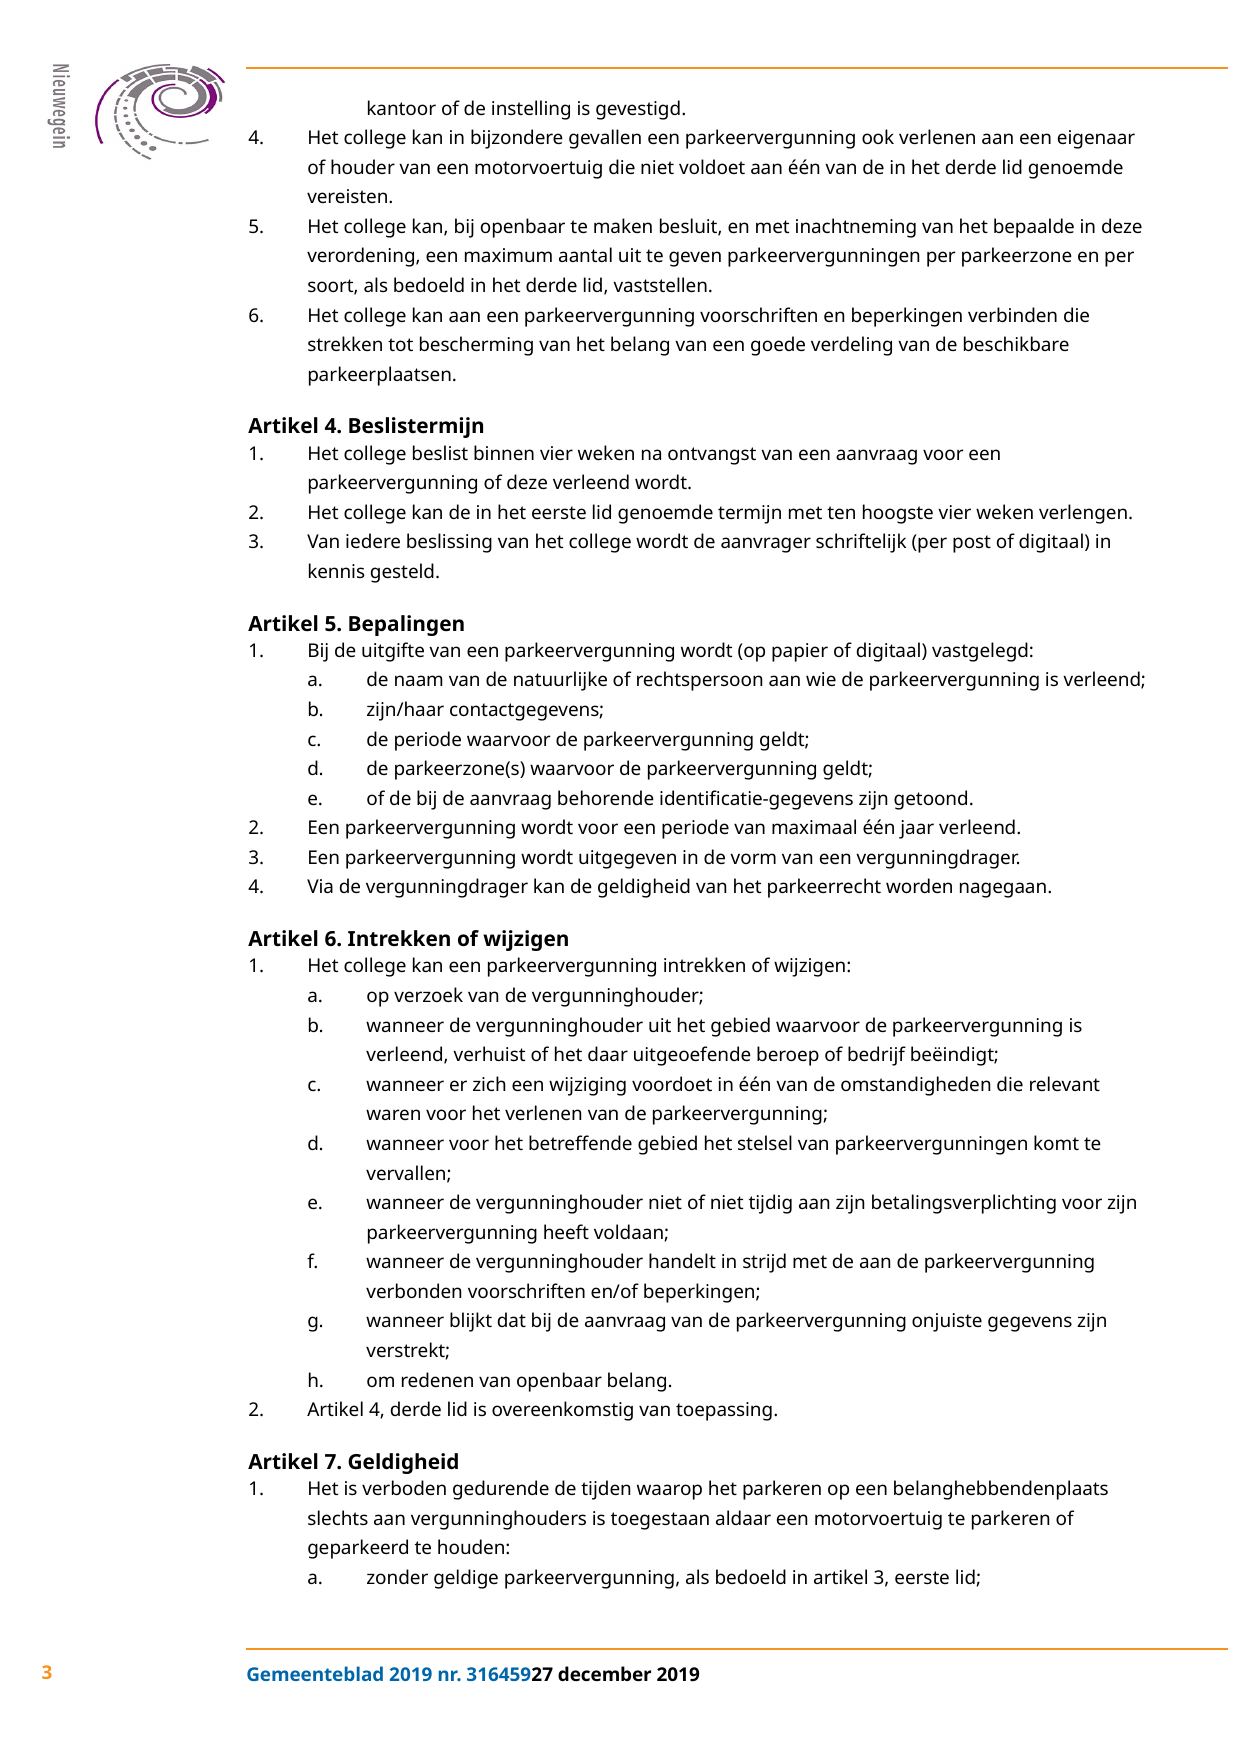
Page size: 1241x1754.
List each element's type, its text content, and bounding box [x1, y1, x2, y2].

list op verzoek van de vergunninghouder; [307, 982, 1152, 1008]
list kantoor of de instelling is gevestigd. [307, 95, 1152, 121]
list wanneer er zich een wijziging voordoet in één van de omstandigheden die relevant waren voor het verlenen van de parkeervergunning; [307, 1071, 1152, 1126]
picture [41, 47, 231, 172]
list Artikel 4, derde lid is overeenkomstig van toepassing. [248, 1396, 1152, 1422]
list wanneer blijkt dat bij de aanvraag van de parkeervergunning onjuiste gegevens zijn verstrekt; [307, 1308, 1152, 1363]
list Het college beslist binnen vier weken na ontvangst van een aanvraag voor een parkeervergunning of deze verleend wordt. [248, 440, 1152, 495]
list zijn/haar contactgegevens; [307, 696, 1152, 722]
list de parkeerzone(s) waarvoor de parkeervergunning geldt; [307, 755, 1152, 781]
list Het is verboden gedurende de tijden waarop het parkeren op een belanghebbendenplaats slechts aan vergunninghouders is toegestaan aldaar een motorvoertuig te parkeren of geparkeerd te houden: [248, 1475, 1152, 1560]
list Het college kan de in het eerste lid genoemde termijn met ten hoogste vier weken verlengen. [248, 499, 1152, 525]
list Het college kan in bijzondere gevallen een parkeervergunning ook verlenen aan een eigenaar of houder van een motorvoertuig die niet voldoet aan één van de in het derde lid genoemde vereisten. [248, 124, 1152, 209]
text Artikel 6. Intrekken of wijzigen [248, 924, 1152, 953]
list Het college kan een parkeervergunning intrekken of wijzigen: [248, 953, 1152, 978]
list wanneer de vergunninghouder uit het gebied waarvoor de parkeervergunning is verleend, verhuist of het daar uitgeoefende beroep of bedrijf beëindigt; [307, 1012, 1152, 1067]
list Van iedere beslissing van het college wordt de aanvrager schriftelijk (per post of digitaal) in kennis gesteld. [248, 529, 1152, 584]
list Het college kan aan een parkeervergunning voorschriften en beperkingen verbinden die strekken tot bescherming van het belang van een goede verdeling van de beschikbare parkeerplaatsen. [248, 302, 1152, 387]
list Een parkeervergunning wordt uitgegeven in de vorm van een vergunningdrager. [248, 844, 1152, 870]
text Artikel 7. Geldigheid [248, 1447, 1152, 1475]
list wanneer de vergunninghouder niet of niet tijdig aan zijn betalingsverplichting voor zijn parkeervergunning heeft voldaan; [307, 1189, 1152, 1244]
list de naam van de natuurlijke of rechtspersoon aan wie de parkeervergunning is verleend; [307, 667, 1152, 692]
list Bij de uitgifte van een parkeervergunning wordt (op papier of digitaal) vastgelegd: [248, 637, 1152, 663]
text Artikel 4. Beslistermijn [248, 411, 1152, 440]
list of de bij de aanvraag behorende identificatie-gegevens zijn getoond. [307, 785, 1152, 811]
list om redenen van openbaar belang. [307, 1367, 1152, 1392]
text Artikel 5. Bepalingen [248, 609, 1152, 637]
list wanneer voor het betreffende gebied het stelsel van parkeervergunningen komt te vervallen; [307, 1130, 1152, 1185]
list Een parkeervergunning wordt voor een periode van maximaal één jaar verleend. [248, 814, 1152, 840]
list Het college kan, bij openbaar te maken besluit, en met inachtneming van het bepaalde in deze verordening, een maximum aantal uit te geven parkeervergunningen per parkeerzone en per soort, als bedoeld in het derde lid, vaststellen. [248, 213, 1152, 298]
list wanneer de vergunninghouder handelt in strijd met de aan de parkeervergunning verbonden voorschriften en/of beperkingen; [307, 1248, 1152, 1304]
list Via de vergunningdrager kan de geldigheid van het parkeerrecht worden nagegaan. [248, 874, 1152, 899]
list zonder geldige parkeervergunning, als bedoeld in artikel 3, eerste lid; [307, 1564, 1152, 1590]
list de periode waarvoor de parkeervergunning geldt; [307, 726, 1152, 752]
